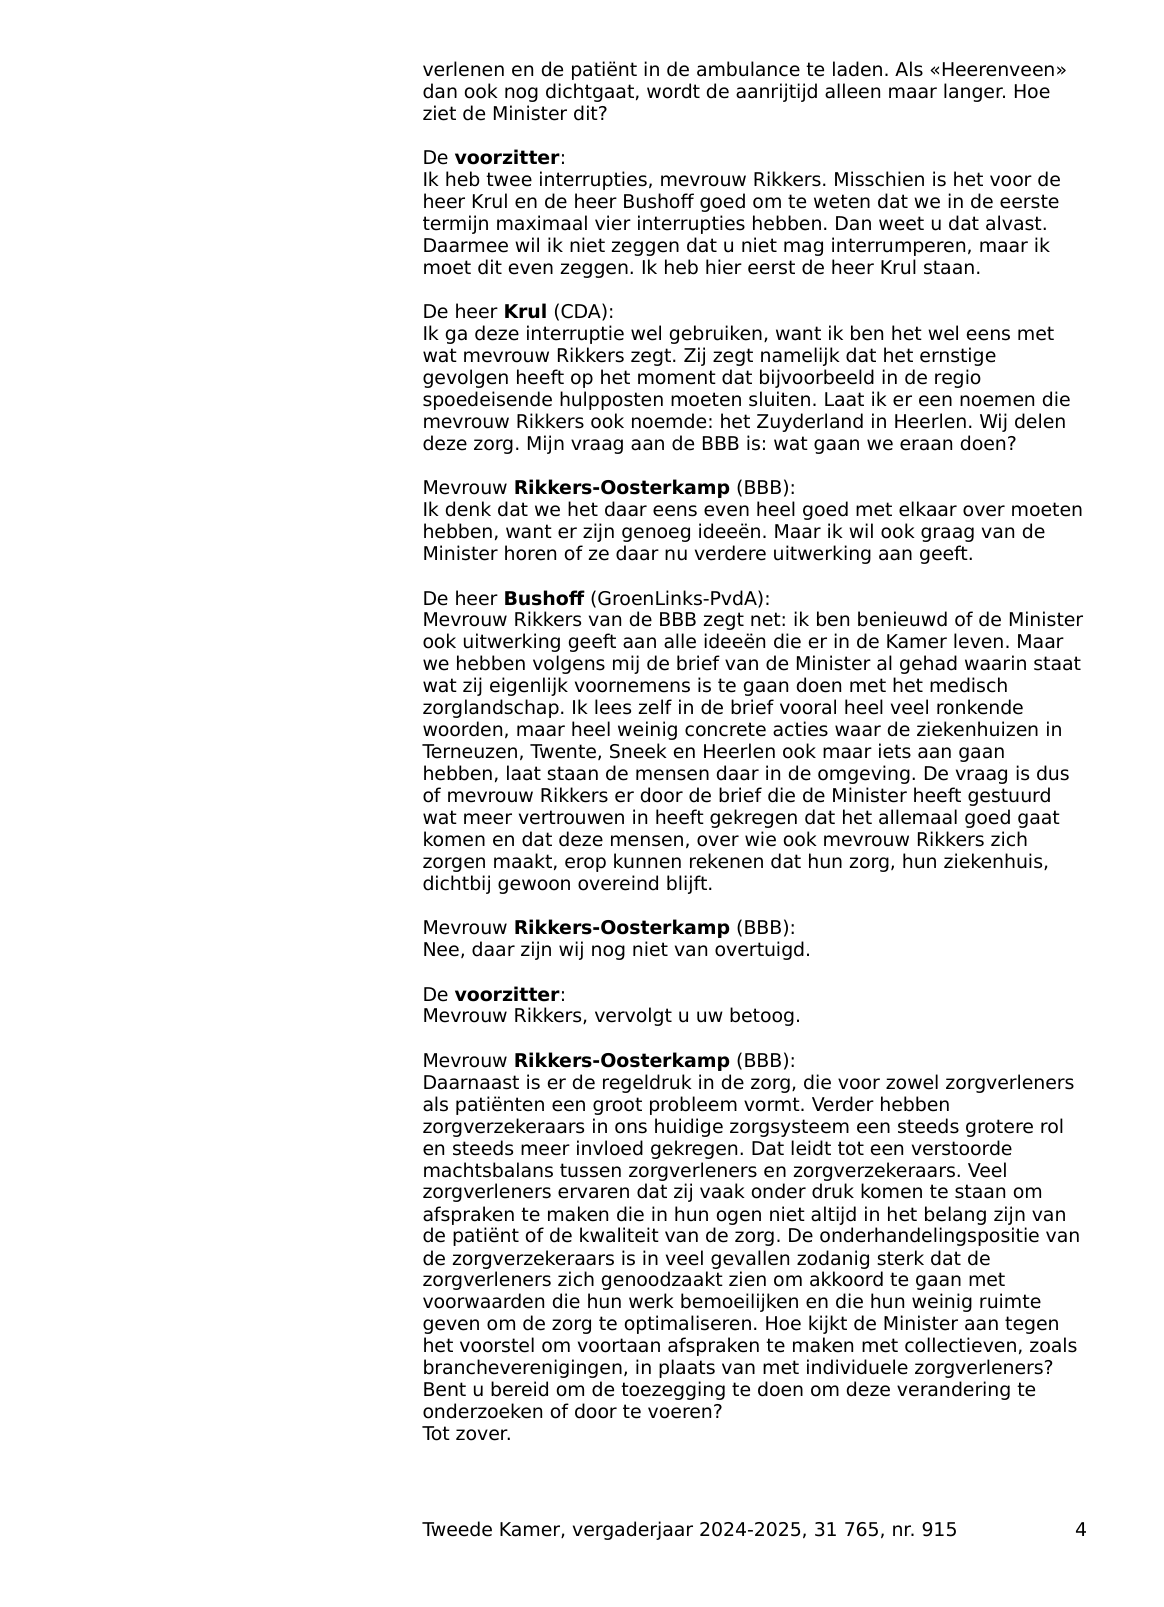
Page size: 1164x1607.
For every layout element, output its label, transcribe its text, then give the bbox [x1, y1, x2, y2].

text Ik denk dat we het daar eens even heel goed met elkaar over moeten hebben, want er zijn genoeg ideeën. Maar ik wil ook graag van de Minister horen of ze daar nu verdere uitwerking aan geeft. [422, 499, 1087, 565]
text De heer Bushoff (GroenLinks-PvdA): [422, 587, 1087, 609]
text Mevrouw Rikkers-Oosterkamp (BBB): [422, 917, 1087, 939]
text Mevrouw Rikkers-Oosterkamp (BBB): [422, 477, 1087, 499]
text Ik heb twee interrupties, mevrouw Rikkers. Misschien is het voor de heer Krul en de heer Bushoff goed om te weten dat we in de eerste termijn maximaal vier interrupties hebben. Dan weet u dat alvast. Daarmee wil ik niet zeggen dat u niet mag interrumperen, maar ik moet dit even zeggen. Ik heb hier eerst de heer Krul staan. [422, 169, 1087, 279]
text Nee, daar zijn wij nog niet van overtuigd. [422, 939, 1087, 961]
text De voorzitter: [422, 983, 1087, 1005]
text Daarnaast is er de regeldruk in de zorg, die voor zowel zorgverleners als patiënten een groot probleem vormt. Verder hebben zorgverzekeraars in ons huidige zorgsysteem een steeds grotere rol en steeds meer invloed gekregen. Dat leidt tot een verstoorde machtsbalans tussen zorgverleners en zorgverzekeraars. Veel zorgverleners ervaren dat zij vaak onder druk komen te staan om afspraken te maken die in hun ogen niet altijd in het belang zijn van de patiënt of de kwaliteit van de zorg. De onderhandelingspositie van de zorgverzekeraars is in veel gevallen zodanig sterk dat de zorgverleners zich genoodzaakt zien om akkoord te gaan met voorwaarden die hun werk bemoeilijken en die hun weinig ruimte geven om de zorg te optimaliseren. Hoe kijkt de Minister aan tegen het voorstel om voortaan afspraken te maken met collectieven, zoals brancheverenigingen, in plaats van met individuele zorgverleners? Bent u bereid om de toezegging te doen om deze verandering te onderzoeken of door te voeren? [422, 1072, 1087, 1423]
text Mevrouw Rikkers, vervolgt u uw betoog. [422, 1005, 1087, 1027]
text De voorzitter: [422, 147, 1087, 169]
text verlenen en de patiënt in de ambulance te laden. Als «Heerenveen» dan ook nog dichtgaat, wordt de aanrijtijd alleen maar langer. Hoe ziet de Minister dit? [422, 59, 1087, 125]
text Mevrouw Rikkers-Oosterkamp (BBB): [422, 1049, 1087, 1072]
text Mevrouw Rikkers van de BBB zegt net: ik ben benieuwd of de Minister ook uitwerking geeft aan alle ideeën die er in de Kamer leven. Maar we hebben volgens mij de brief van de Minister al gehad waarin staat wat zij eigenlijk voornemens is te gaan doen met het medisch zorglandschap. Ik lees zelf in de brief vooral heel veel ronkende woorden, maar heel weinig concrete acties waar de ziekenhuizen in Terneuzen, Twente, Sneek en Heerlen ook maar iets aan gaan hebben, laat staan de mensen daar in de omgeving. De vraag is dus of mevrouw Rikkers er door de brief die de Minister heeft gestuurd wat meer vertrouwen in heeft gekregen dat het allemaal goed gaat komen en dat deze mensen, over wie ook mevrouw Rikkers zich zorgen maakt, erop kunnen rekenen dat hun zorg, hun ziekenhuis, dichtbij gewoon overeind blijft. [422, 609, 1087, 895]
text Tot zover. [422, 1423, 1087, 1445]
text De heer Krul (CDA): [422, 301, 1087, 323]
text Ik ga deze interruptie wel gebruiken, want ik ben het wel eens met wat mevrouw Rikkers zegt. Zij zegt namelijk dat het ernstige gevolgen heeft op het moment dat bijvoorbeeld in de regio spoedeisende hulpposten moeten sluiten. Laat ik er een noemen die mevrouw Rikkers ook noemde: het Zuyderland in Heerlen. Wij delen deze zorg. Mijn vraag aan de BBB is: wat gaan we eraan doen? [422, 323, 1087, 455]
